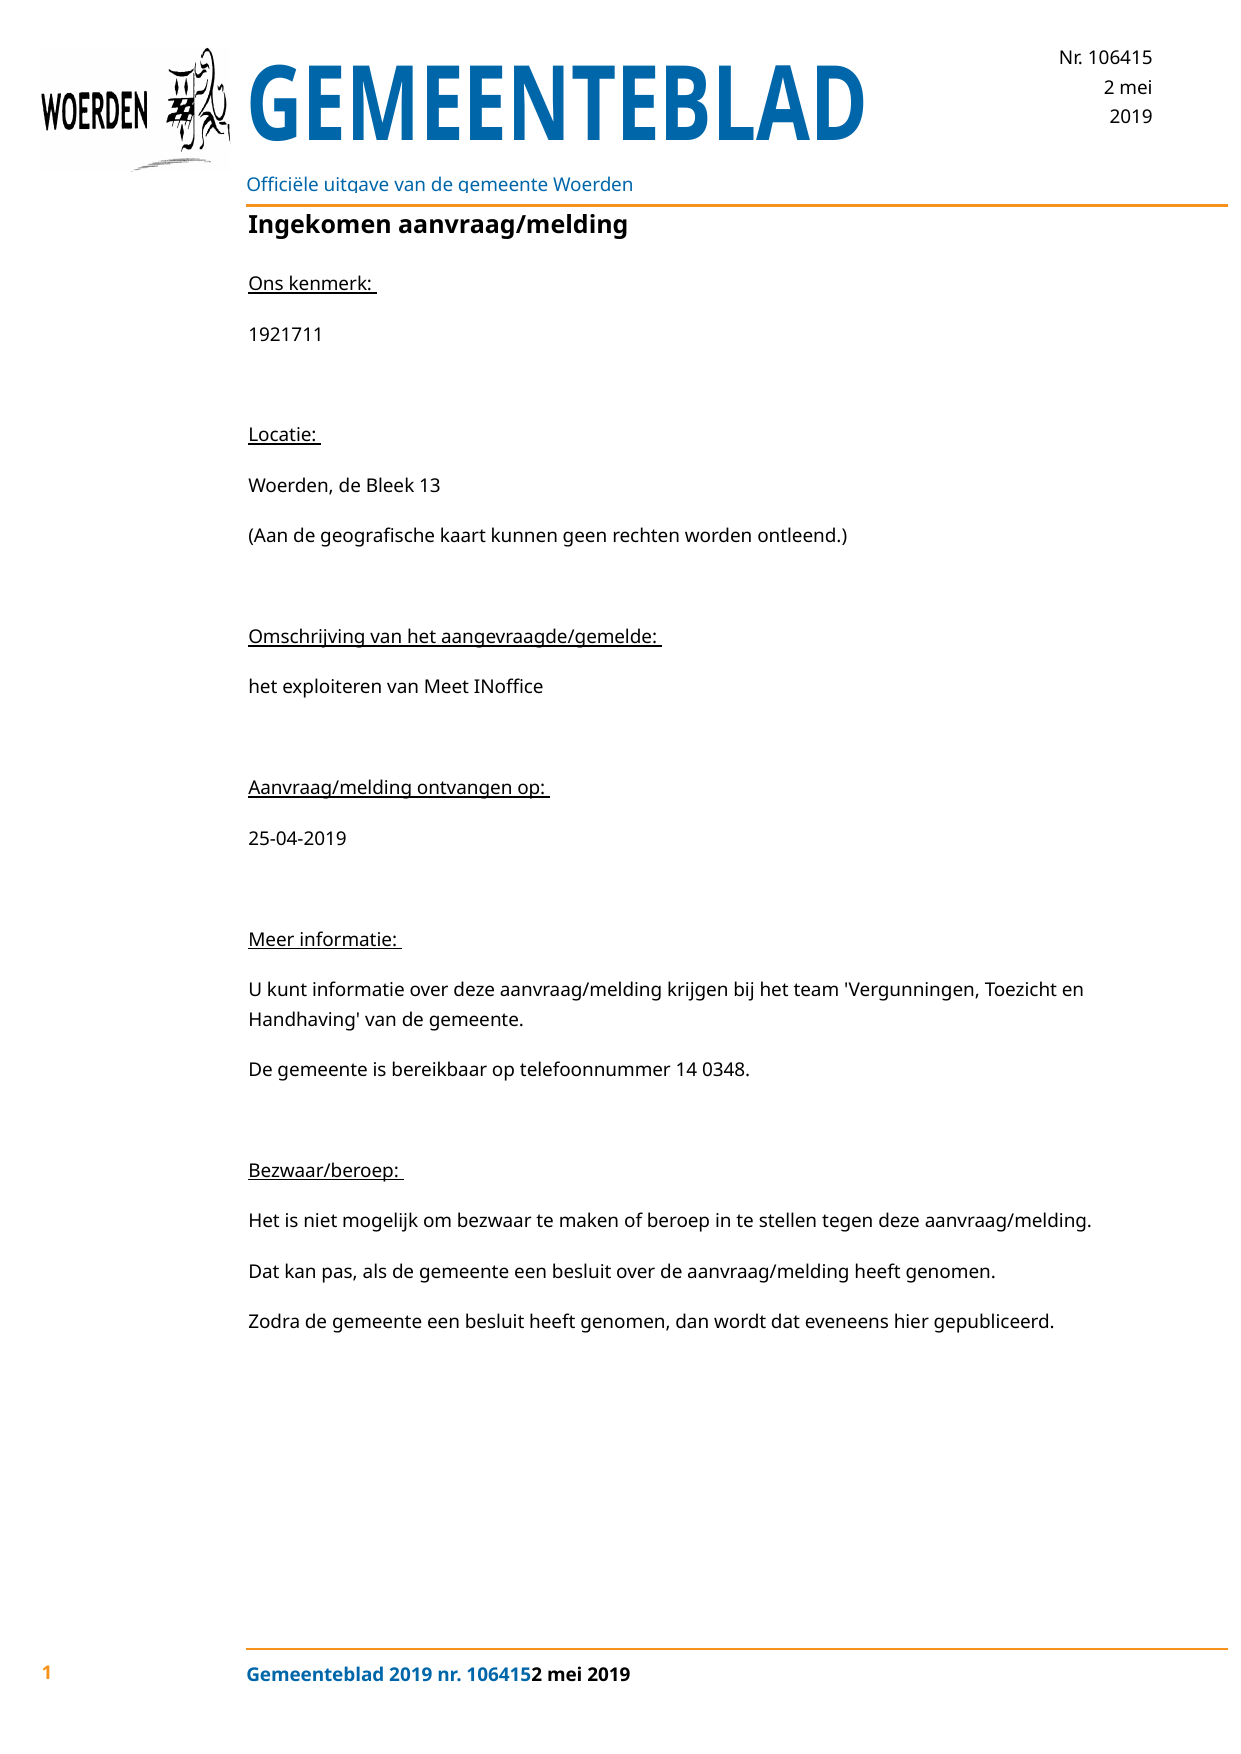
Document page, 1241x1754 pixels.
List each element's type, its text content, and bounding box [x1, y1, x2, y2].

text Locatie: [248, 422, 1152, 447]
text 1921711 [248, 321, 1152, 346]
text Omschrijving van het aangevraagde/gemelde: [248, 623, 1152, 649]
text Bezwaar/beroep: [248, 1157, 1152, 1183]
text Woerden, de Bleek 13 [248, 472, 1152, 498]
text het exploiteren van Meet INoffice [248, 674, 1152, 699]
text Meer informatie: [248, 926, 1152, 951]
text 25-04-2019 [248, 825, 1152, 851]
text De gemeente is bereikbaar op telefoonnummer 14 0348. [248, 1056, 1152, 1082]
text Zodra de gemeente een besluit heeft genomen, dan wordt dat eveneens hier gepubliceerd. [248, 1308, 1152, 1334]
text (Aan de geografische kaart kunnen geen rechten worden ontleend.) [248, 522, 1152, 548]
text Aanvraag/melding ontvangen op: [248, 774, 1152, 800]
picture [41, 47, 231, 172]
text U kunt informatie over deze aanvraag/melding krijgen bij het team 'Vergunningen, Toezicht en Handhaving' van de gemeente. [248, 976, 1152, 1031]
text Dat kan pas, als de gemeente een besluit over de aanvraag/melding heeft genomen. [248, 1258, 1152, 1283]
text Het is niet mogelijk om bezwaar te maken of beroep in te stellen tegen deze aanvraag/melding. [248, 1207, 1152, 1233]
text Ons kenmerk: [248, 270, 1152, 296]
text Ingekomen aanvraag/melding [248, 207, 1152, 241]
